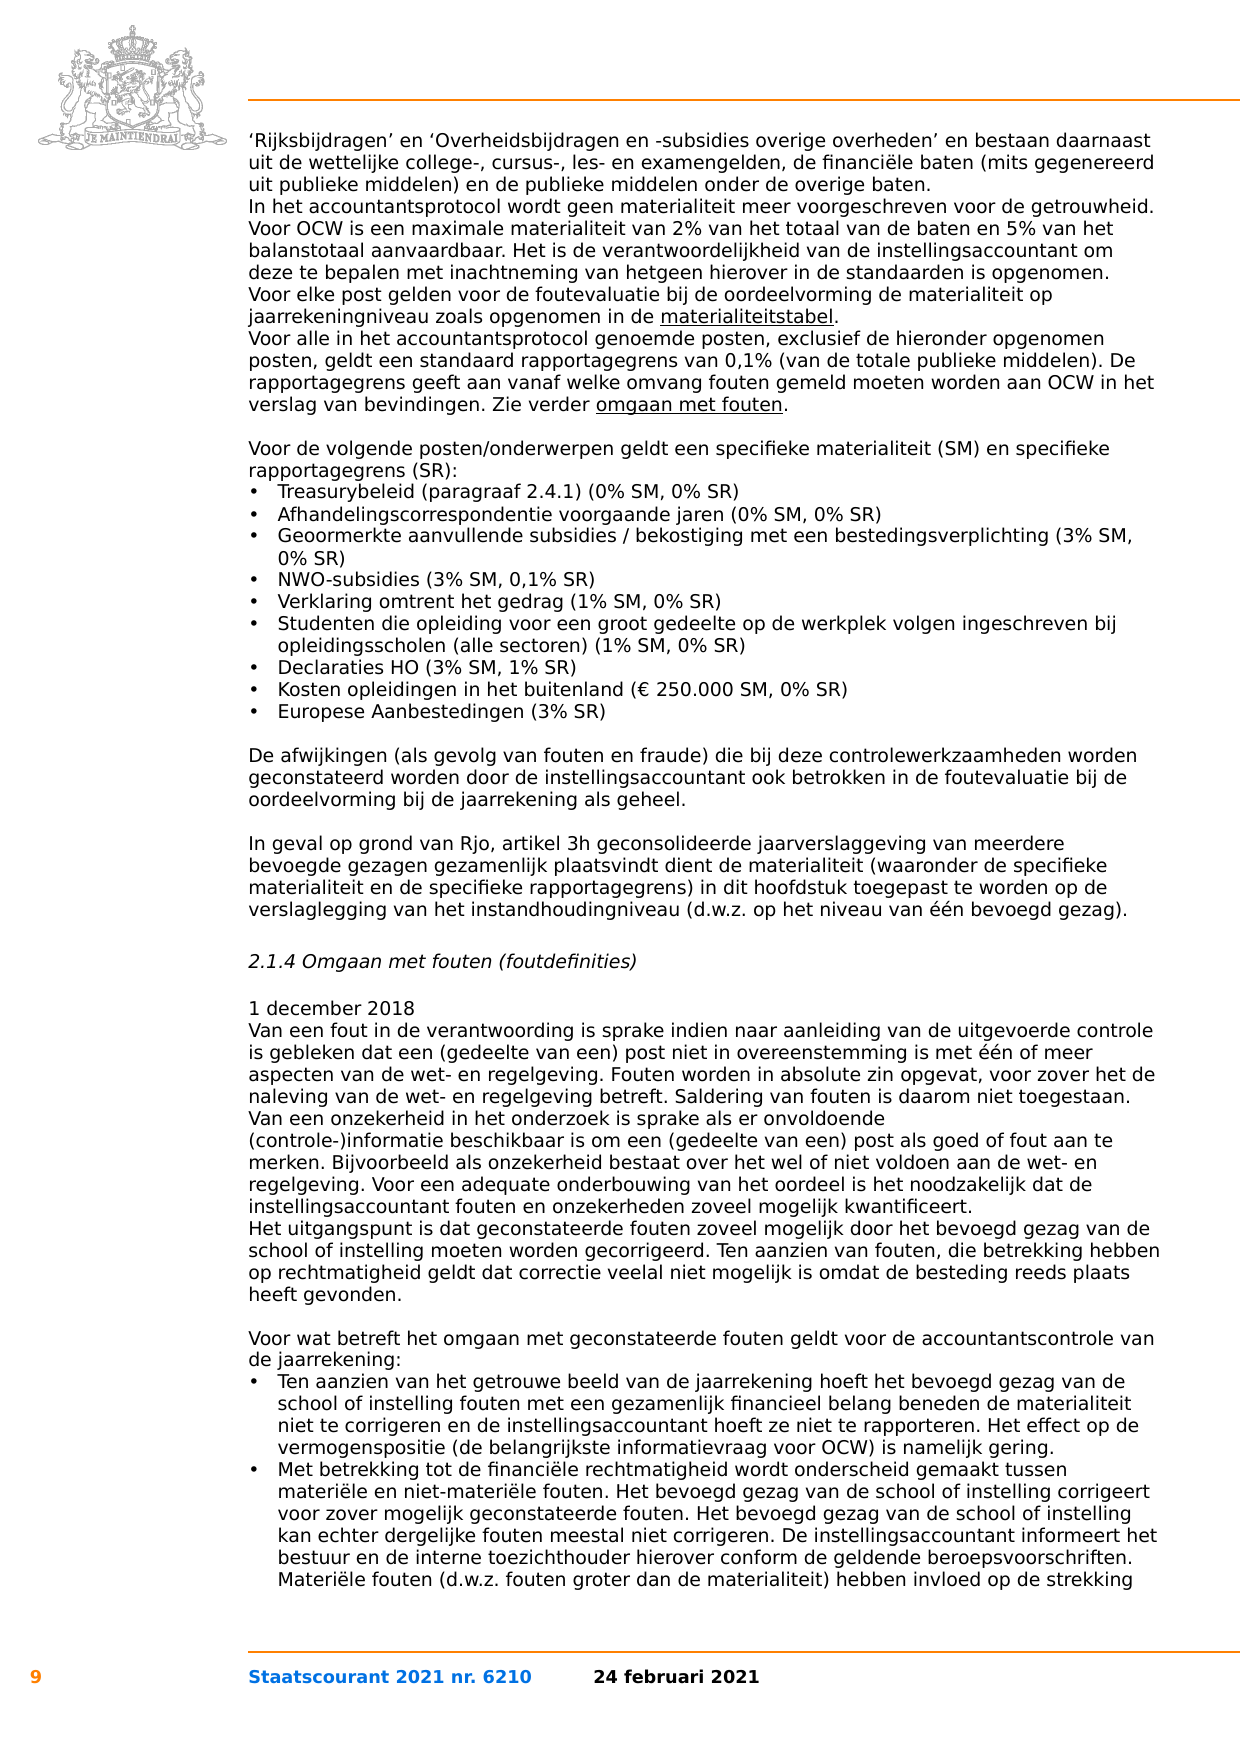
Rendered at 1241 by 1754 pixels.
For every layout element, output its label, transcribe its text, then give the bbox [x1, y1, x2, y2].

text • NWO-subsidies (3% SM, 0,1% SR) [248, 569, 1163, 591]
text Het uitgangspunt is dat geconstateerde fouten zoveel mogelijk door het bevoegd gezag van de school of instelling moeten worden gecorrigeerd. Ten aanzien van fouten, die betrekking hebben op rechtmatigheid geldt dat correctie veelal niet mogelijk is omdat de besteding reeds plaats heeft gevonden. [248, 1218, 1163, 1306]
text Van een onzekerheid in het onderzoek is sprake als er onvoldoende [248, 1108, 1163, 1130]
text Voor de volgende posten/onderwerpen geldt een specifieke materialiteit (SM) en specifieke rapportagegrens (SR): [248, 437, 1163, 481]
text 1 december 2018 [248, 998, 1163, 1020]
text • Afhandelingscorrespondentie voorgaande jaren (0% SM, 0% SR) [248, 503, 1163, 525]
text • Ten aanzien van het getrouwe beeld van de jaarrekening hoeft het bevoegd gezag van de school of instelling fouten met een gezamenlijk financieel belang beneden de materialiteit niet te corrigeren en de instellingsaccountant hoeft ze niet te rapporteren. Het effect op de vermogenspositie (de belangrijkste informatievraag voor OCW) is namelijk gering. [248, 1371, 1163, 1459]
text In het accountantsprotocol wordt geen materialiteit meer voorgeschreven voor de getrouwheid. Voor OCW is een maximale materialiteit van 2% van het totaal van de baten en 5% van het balanstotaal aanvaardbaar. Het is de verantwoordelijkheid van de instellingsaccountant om deze te bepalen met inachtneming van hetgeen hierover in de standaarden is opgenomen. [248, 196, 1163, 284]
text De afwijkingen (als gevolg van fouten en fraude) die bij deze controlewerkzaamheden worden geconstateerd worden door de instellingsaccountant ook betrokken in de foutevaluatie bij de oordeelvorming bij de jaarrekening als geheel. [248, 745, 1163, 811]
text • Studenten die opleiding voor een groot gedeelte op de werkplek volgen ingeschreven bij opleidingsscholen (alle sectoren) (1% SM, 0% SR) [248, 613, 1163, 657]
text Voor alle in het accountantsprotocol genoemde posten, exclusief de hieronder opgenomen posten, geldt een standaard rapportagegrens van 0,1% (van de totale publieke middelen). De rapportagegrens geeft aan vanaf welke omvang fouten gemeld moeten worden aan OCW in het verslag van bevindingen. Zie verder omgaan met fouten. [248, 328, 1163, 416]
text • Kosten opleidingen in het buitenland (€ 250.000 SM, 0% SR) [248, 679, 1163, 701]
text • Met betrekking tot de financiële rechtmatigheid wordt onderscheid gemaakt tussen materiële en niet-materiële fouten. Het bevoegd gezag van de school of instelling corrigeert voor zover mogelijk geconstateerde fouten. Het bevoegd gezag van de school of instelling kan echter dergelijke fouten meestal niet corrigeren. De instellingsaccountant informeert het bestuur en de interne toezichthouder hierover conform de geldende beroepsvoorschriften. Materiële fouten (d.w.z. fouten groter dan de materialiteit) hebben invloed op de strekking [248, 1459, 1163, 1591]
text • Declaraties HO (3% SM, 1% SR) [248, 657, 1163, 679]
text (controle-)informatie beschikbaar is om een (gedeelte van een) post als goed of fout aan te merken. Bijvoorbeeld als onzekerheid bestaat over het wel of niet voldoen aan de wet- en regelgeving. Voor een adequate onderbouwing van het oordeel is het noodzakelijk dat de instellingsaccountant fouten en onzekerheden zoveel mogelijk kwantificeert. [248, 1130, 1163, 1218]
text Voor elke post gelden voor de foutevaluatie bij de oordeelvorming de materialiteit op jaarrekeningniveau zoals opgenomen in de materialiteitstabel. [248, 284, 1163, 328]
text • Verklaring omtrent het gedrag (1% SM, 0% SR) [248, 591, 1163, 613]
text In geval op grond van Rjo, artikel 3h geconsolideerde jaarverslaggeving van meerdere bevoegde gezagen gezamenlijk plaatsvindt dient de materialiteit (waaronder de specifieke materialiteit en de specifieke rapportagegrens) in dit hoofdstuk toegepast te worden op de verslaglegging van het instandhoudingniveau (d.w.z. op het niveau van één bevoegd gezag). [248, 833, 1163, 921]
text ‘Rijksbijdragen’ en ‘Overheidsbijdragen en -subsidies overige overheden’ en bestaan daarnaast uit de wettelijke college-, cursus-, les- en examengelden, de financiële baten (mits gegenereerd uit publieke middelen) en de publieke middelen onder de overige baten. [248, 130, 1163, 196]
text Voor wat betreft het omgaan met geconstateerde fouten geldt voor de accountantscontrole van de jaarrekening: [248, 1327, 1163, 1371]
subtitle 2.1.4 Omgaan met fouten (foutdefinities) [248, 951, 1163, 973]
text • Europese Aanbestedingen (3% SR) [248, 701, 1163, 723]
text Van een fout in de verantwoording is sprake indien naar aanleiding van de uitgevoerde controle is gebleken dat een (gedeelte van een) post niet in overeenstemming is met één of meer aspecten van de wet- en regelgeving. Fouten worden in absolute zin opgevat, voor zover het de naleving van de wet- en regelgeving betreft. Saldering van fouten is daarom niet toegestaan. [248, 1020, 1163, 1108]
text • Geoormerkte aanvullende subsidies / bekostiging met een bestedingsverplichting (3% SM, 0% SR) [248, 525, 1163, 569]
picture [38, 25, 227, 150]
text • Treasurybeleid (paragraaf 2.4.1) (0% SM, 0% SR) [248, 481, 1163, 503]
